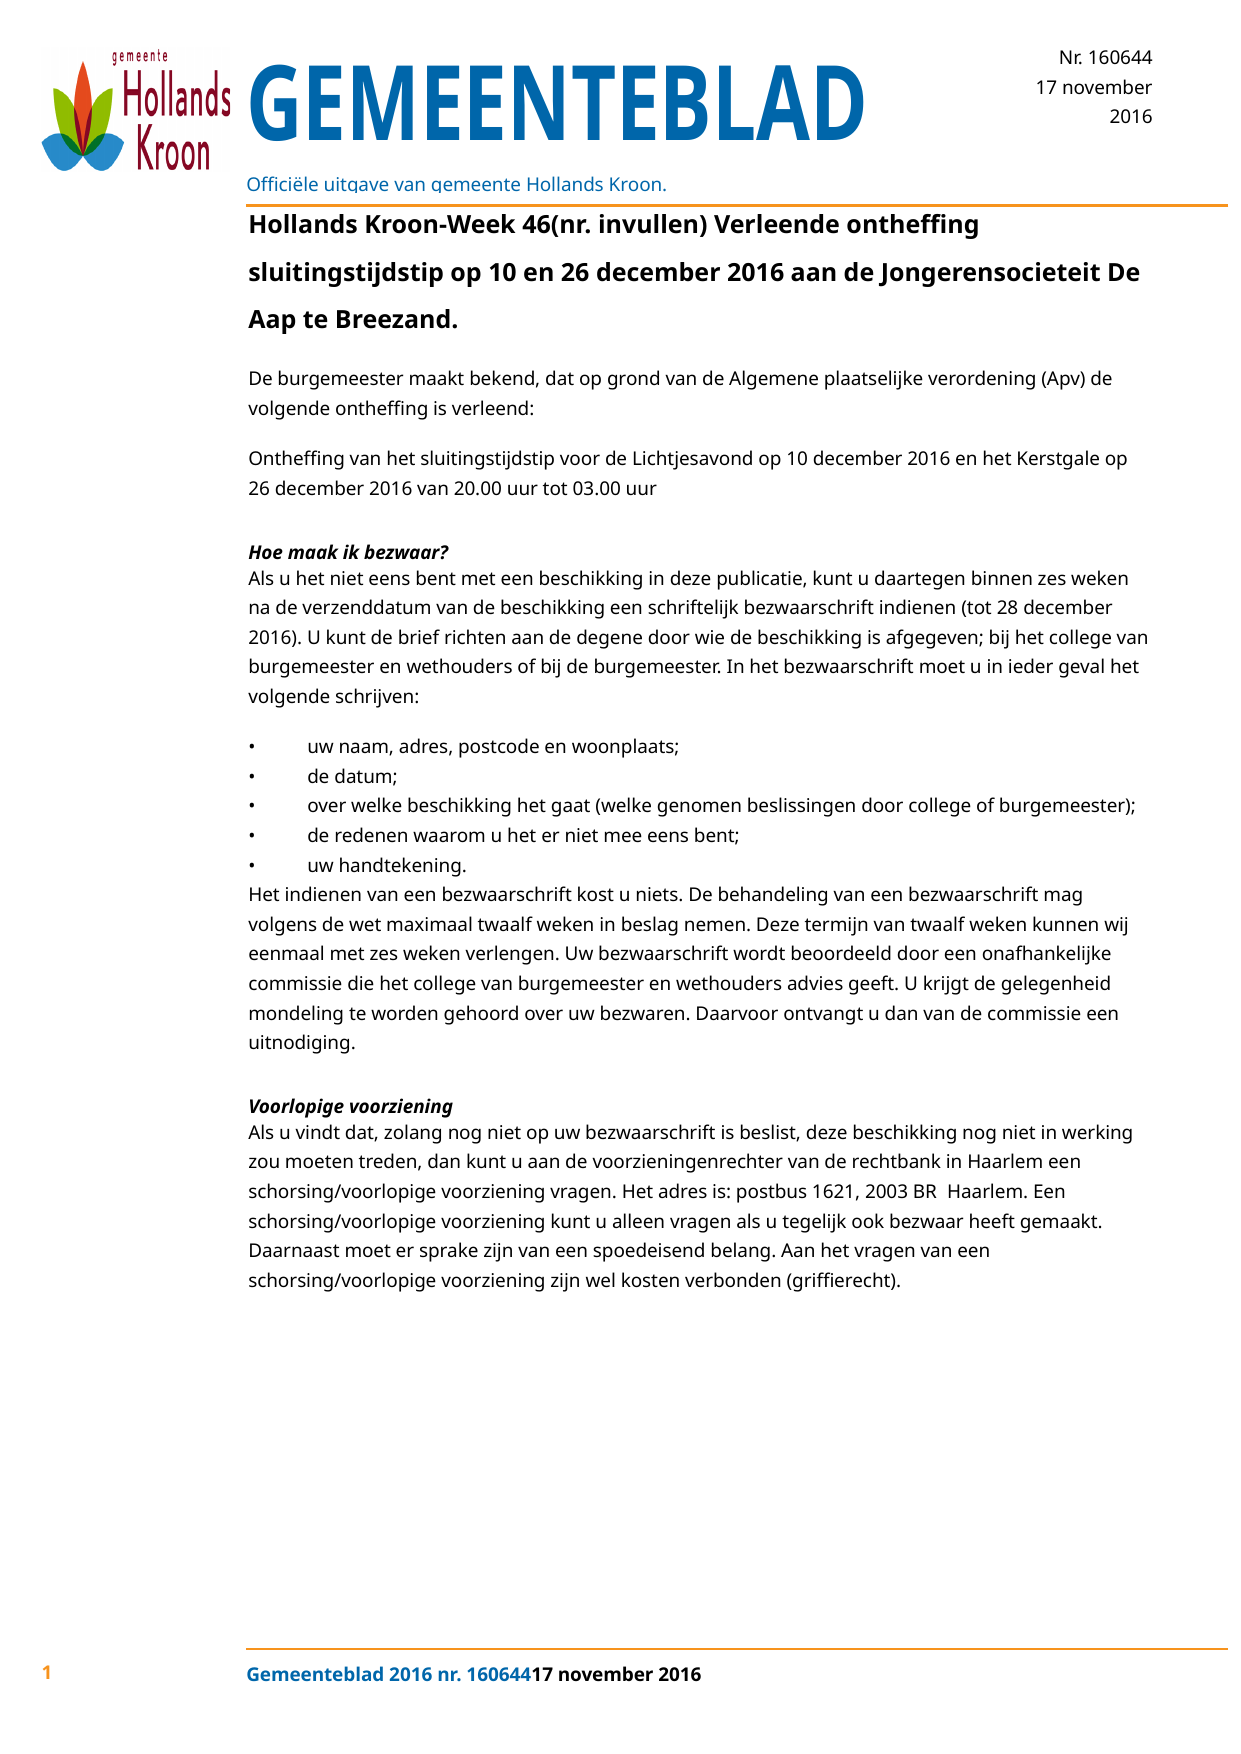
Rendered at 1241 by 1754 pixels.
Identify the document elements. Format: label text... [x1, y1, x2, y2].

text Als u vindt dat, zolang nog niet op uw bezwaarschrift is beslist, deze beschikking nog niet in werking zou moeten treden, dan kunt u aan de voorzieningenrechter van de rechtbank in Haarlem een schorsing/voorlopige voorziening vragen. Het adres is: postbus 1621, 2003 BR Haarlem. Een schorsing/voorlopige voorziening kunt u alleen vragen als u tegelijk ook bezwaar heeft gemaakt. Daarnaast moet er sprake zijn van een spoedeisend belang. Aan het vragen van een schorsing/voorlopige voorziening zijn wel kosten verbonden (griffierecht). [248, 1119, 1152, 1293]
text Hoe maak ik bezwaar? [248, 539, 1152, 565]
list uw naam, adres, postcode en woonplaats; [248, 733, 1152, 759]
picture [41, 47, 231, 172]
list over welke beschikking het gaat (welke genomen beslissingen door college of burgemeester); [248, 793, 1152, 818]
list de redenen waarom u het er niet mee eens bent; [248, 822, 1152, 848]
list de datum; [248, 763, 1152, 789]
text Ontheffing van het sluitingstijdstip voor de Lichtjesavond op 10 december 2016 en het Kerstgale op 26 december 2016 van 20.00 uur tot 03.00 uur [248, 446, 1152, 501]
text Voorlopige voorziening [248, 1093, 1152, 1119]
list uw handtekening. [248, 852, 1152, 878]
text De burgemeester maakt bekend, dat op grond van de Algemene plaatselijke verordening (Apv) de volgende ontheffing is verleend: [248, 366, 1152, 421]
text Hollands Kroon-Week 46(nr. invullen) Verleende ontheffing sluitingstijdstip op 10 en 26 december 2016 aan de Jongerensocieteit De Aap te Breezand. [248, 207, 1152, 336]
text Het indienen van een bezwaarschrift kost u niets. De behandeling van een bezwaarschrift mag volgens de wet maximaal twaalf weken in beslag nemen. Deze termijn van twaalf weken kunnen wij eenmaal met zes weken verlengen. Uw bezwaarschrift wordt beoordeeld door een onafhankelijke commissie die het college van burgemeester en wethouders advies geeft. U krijgt de gelegenheid mondeling te worden gehoord over uw bezwaren. Daarvoor ontvangt u dan van de commissie een uitnodiging. [248, 881, 1152, 1055]
text Als u het niet eens bent met een beschikking in deze publicatie, kunt u daartegen binnen zes weken na de verzenddatum van de beschikking een schriftelijk bezwaarschrift indienen (tot 28 december 2016). U kunt de brief richten aan de degene door wie de beschikking is afgegeven; bij het college van burgemeester en wethouders of bij de burgemeester. In het bezwaarschrift moet u in ieder geval het volgende schrijven: [248, 565, 1152, 709]
